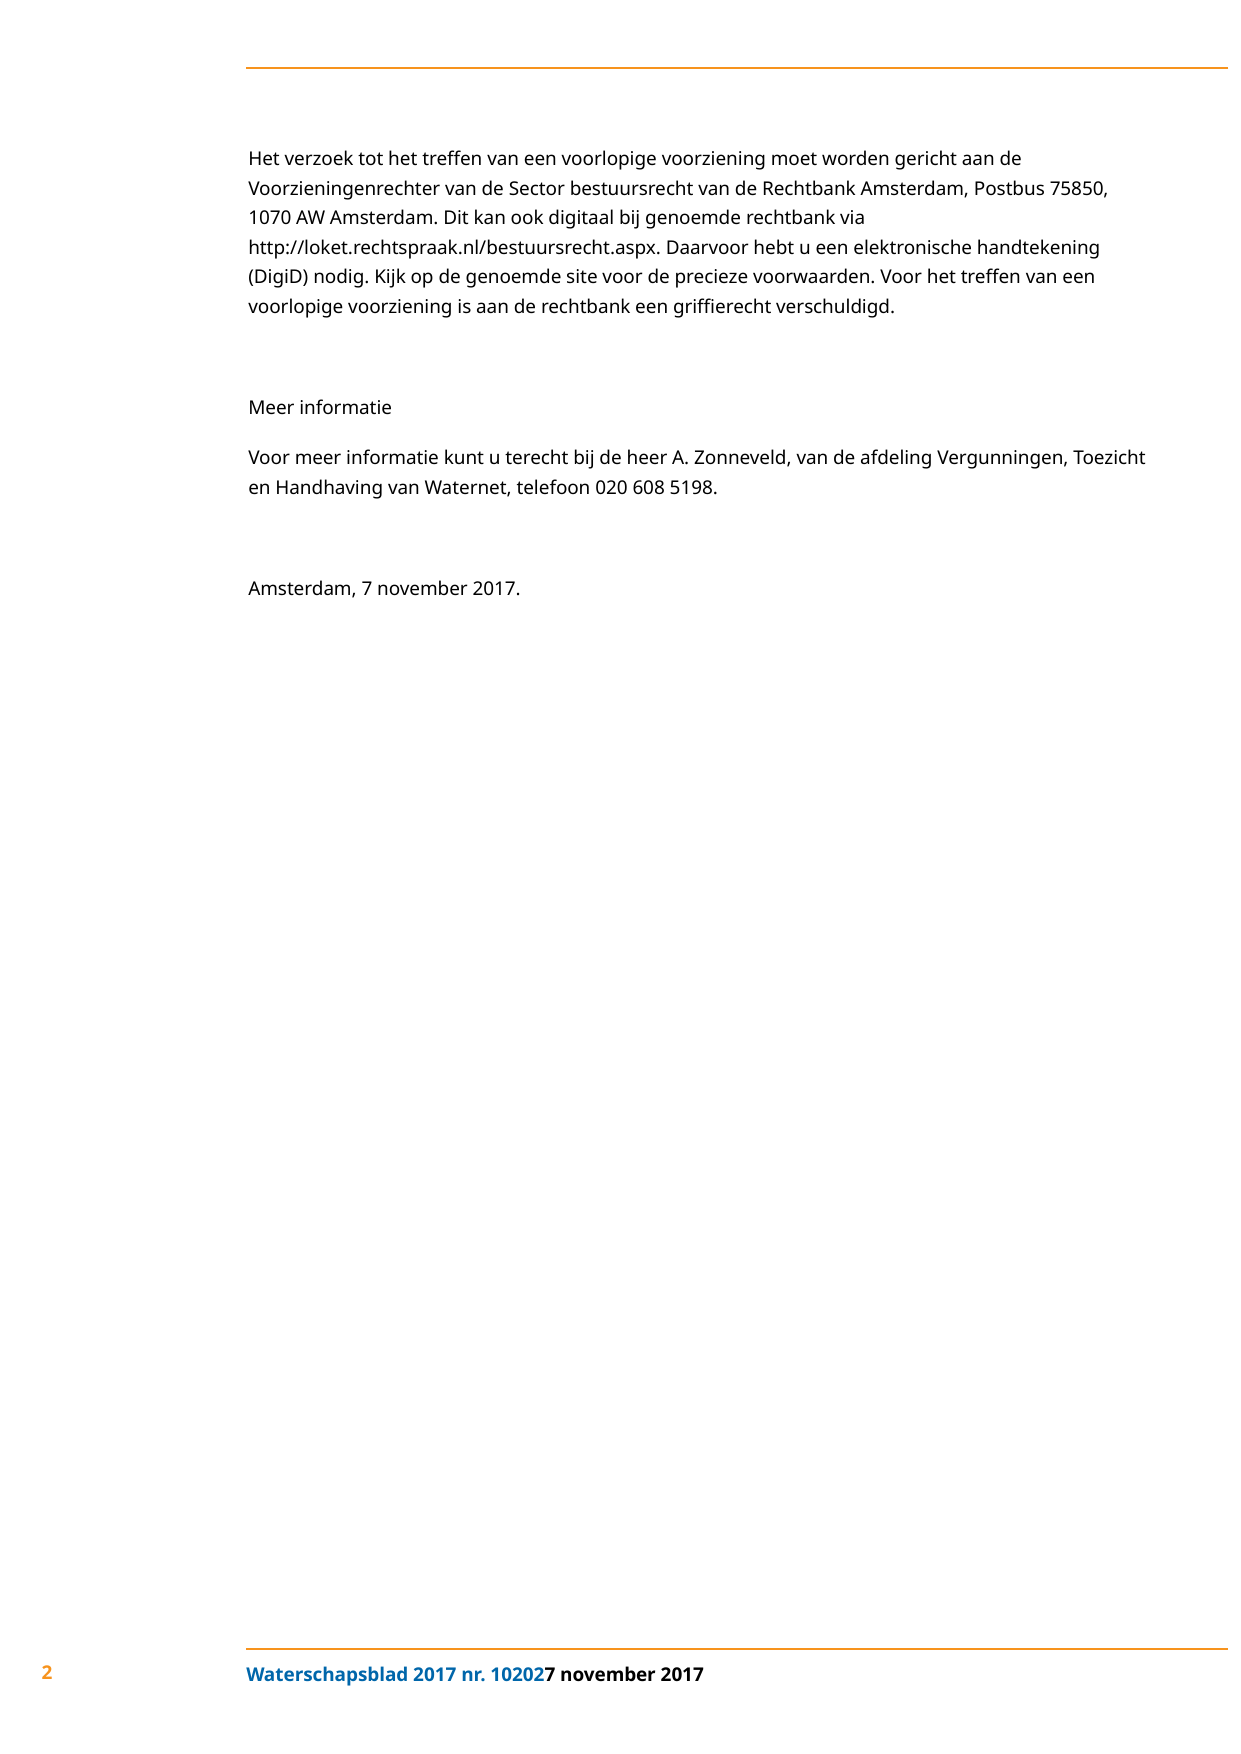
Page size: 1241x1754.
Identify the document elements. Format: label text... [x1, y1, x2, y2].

text Het verzoek tot het treffen van een voorlopige voorziening moet worden gericht aan de Voorzieningenrechter van de Sector bestuursrecht van de Rechtbank Amsterdam, Postbus 75850, 1070 AW Amsterdam. Dit kan ook digitaal bij genoemde rechtbank via http://loket.rechtspraak.nl/bestuursrecht.aspx. Daarvoor hebt u een elektronische handtekening (DigiD) nodig. Kijk op de genoemde site voor de precieze voorwaarden. Voor het treffen van een voorlopige voorziening is aan de rechtbank een griffierecht verschuldigd. [248, 145, 1152, 319]
text Voor meer informatie kunt u terecht bij de heer A. Zonneveld, van de afdeling Vergunningen, Toezicht en Handhaving van Waternet, telefoon 020 608 5198. [248, 444, 1152, 500]
picture [41, 47, 231, 172]
text Amsterdam, 7 november 2017. [248, 575, 1152, 601]
text Meer informatie [248, 394, 1152, 420]
